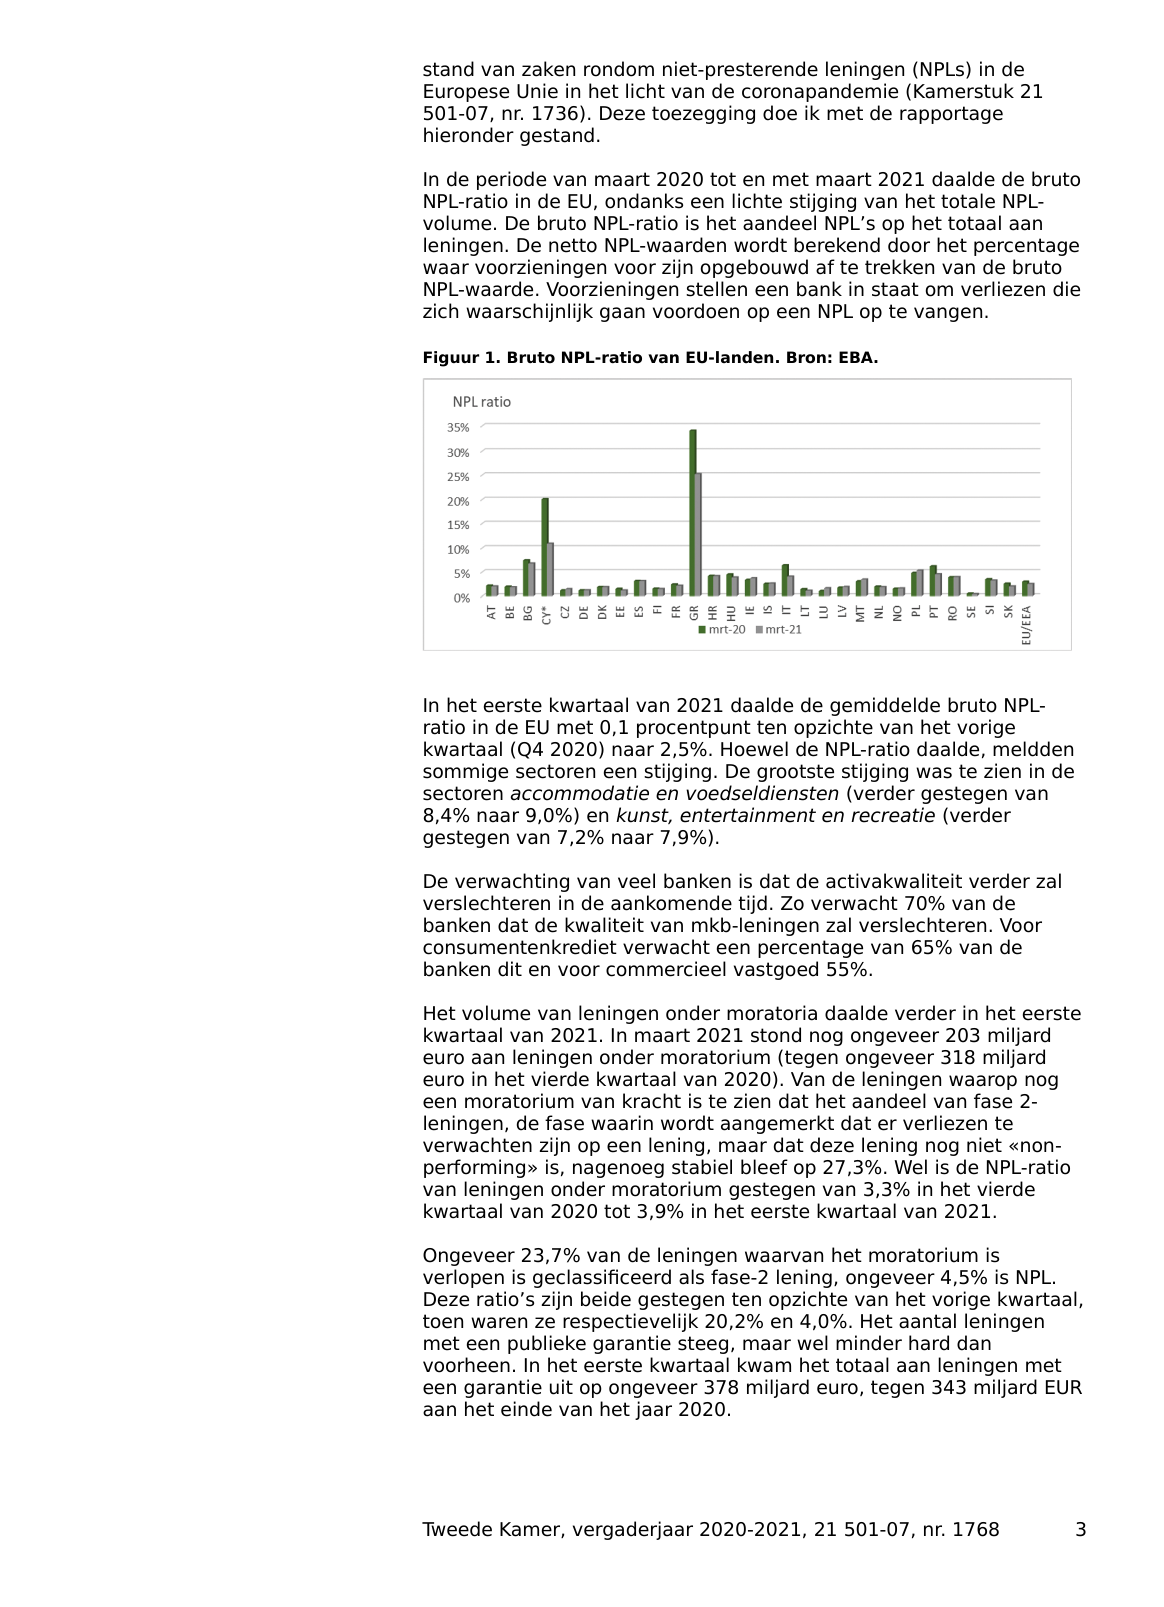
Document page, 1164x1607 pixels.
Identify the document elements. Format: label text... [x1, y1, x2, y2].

text Figuur 1. Bruto NPL-ratio van EU-landen. Bron: EBA. [422, 349, 1072, 367]
text De verwachting van veel banken is dat de activakwaliteit verder zal verslechteren in de aankomende tijd. Zo verwacht 70% van de banken dat de kwaliteit van mkb-leningen zal verslechteren. Voor consumentenkrediet verwacht een percentage van 65% van de banken dit en voor commercieel vastgoed 55%. [422, 871, 1087, 981]
text stand van zaken rondom niet-presterende leningen (NPLs) in de Europese Unie in het licht van de coronapandemie (Kamerstuk 21 501-07, nr. 1736). Deze toezegging doe ik met de rapportage hieronder gestand. [422, 59, 1087, 147]
picture [422, 378, 1072, 651]
text Het volume van leningen onder moratoria daalde verder in het eerste kwartaal van 2021. In maart 2021 stond nog ongeveer 203 miljard euro aan leningen onder moratorium (tegen ongeveer 318 miljard euro in het vierde kwartaal van 2020). Van de leningen waarop nog een moratorium van kracht is te zien dat het aandeel van fase 2-leningen, de fase waarin wordt aangemerkt dat er verliezen te verwachten zijn op een lening, maar dat deze lening nog niet «non-performing» is, nagenoeg stabiel bleef op 27,3%. Wel is de NPL-ratio van leningen onder moratorium gestegen van 3,3% in het vierde kwartaal van 2020 tot 3,9% in het eerste kwartaal van 2021. [422, 1003, 1087, 1223]
text In de periode van maart 2020 tot en met maart 2021 daalde de bruto NPL-ratio in de EU, ondanks een lichte stijging van het totale NPL-volume. De bruto NPL-ratio is het aandeel NPL’s op het totaal aan leningen. De netto NPL-waarden wordt berekend door het percentage waar voorzieningen voor zijn opgebouwd af te trekken van de bruto NPL-waarde. Voorzieningen stellen een bank in staat om verliezen die zich waarschijnlijk gaan voordoen op een NPL op te vangen. [422, 169, 1087, 323]
text Ongeveer 23,7% van de leningen waarvan het moratorium is verlopen is geclassificeerd als fase-2 lening, ongeveer 4,5% is NPL. Deze ratio’s zijn beide gestegen ten opzichte van het vorige kwartaal, toen waren ze respectievelijk 20,2% en 4,0%. Het aantal leningen met een publieke garantie steeg, maar wel minder hard dan voorheen. In het eerste kwartaal kwam het totaal aan leningen met een garantie uit op ongeveer 378 miljard euro, tegen 343 miljard EUR aan het einde van het jaar 2020. [422, 1245, 1087, 1421]
text In het eerste kwartaal van 2021 daalde de gemiddelde bruto NPL-ratio in de EU met 0,1 procentpunt ten opzichte van het vorige kwartaal (Q4 2020) naar 2,5%. Hoewel de NPL-ratio daalde, meldden sommige sectoren een stijging. De grootste stijging was te zien in de sectoren accommodatie en voedseldiensten (verder gestegen van 8,4% naar 9,0%) en kunst, entertainment en recreatie (verder gestegen van 7,2% naar 7,9%). [422, 695, 1087, 849]
